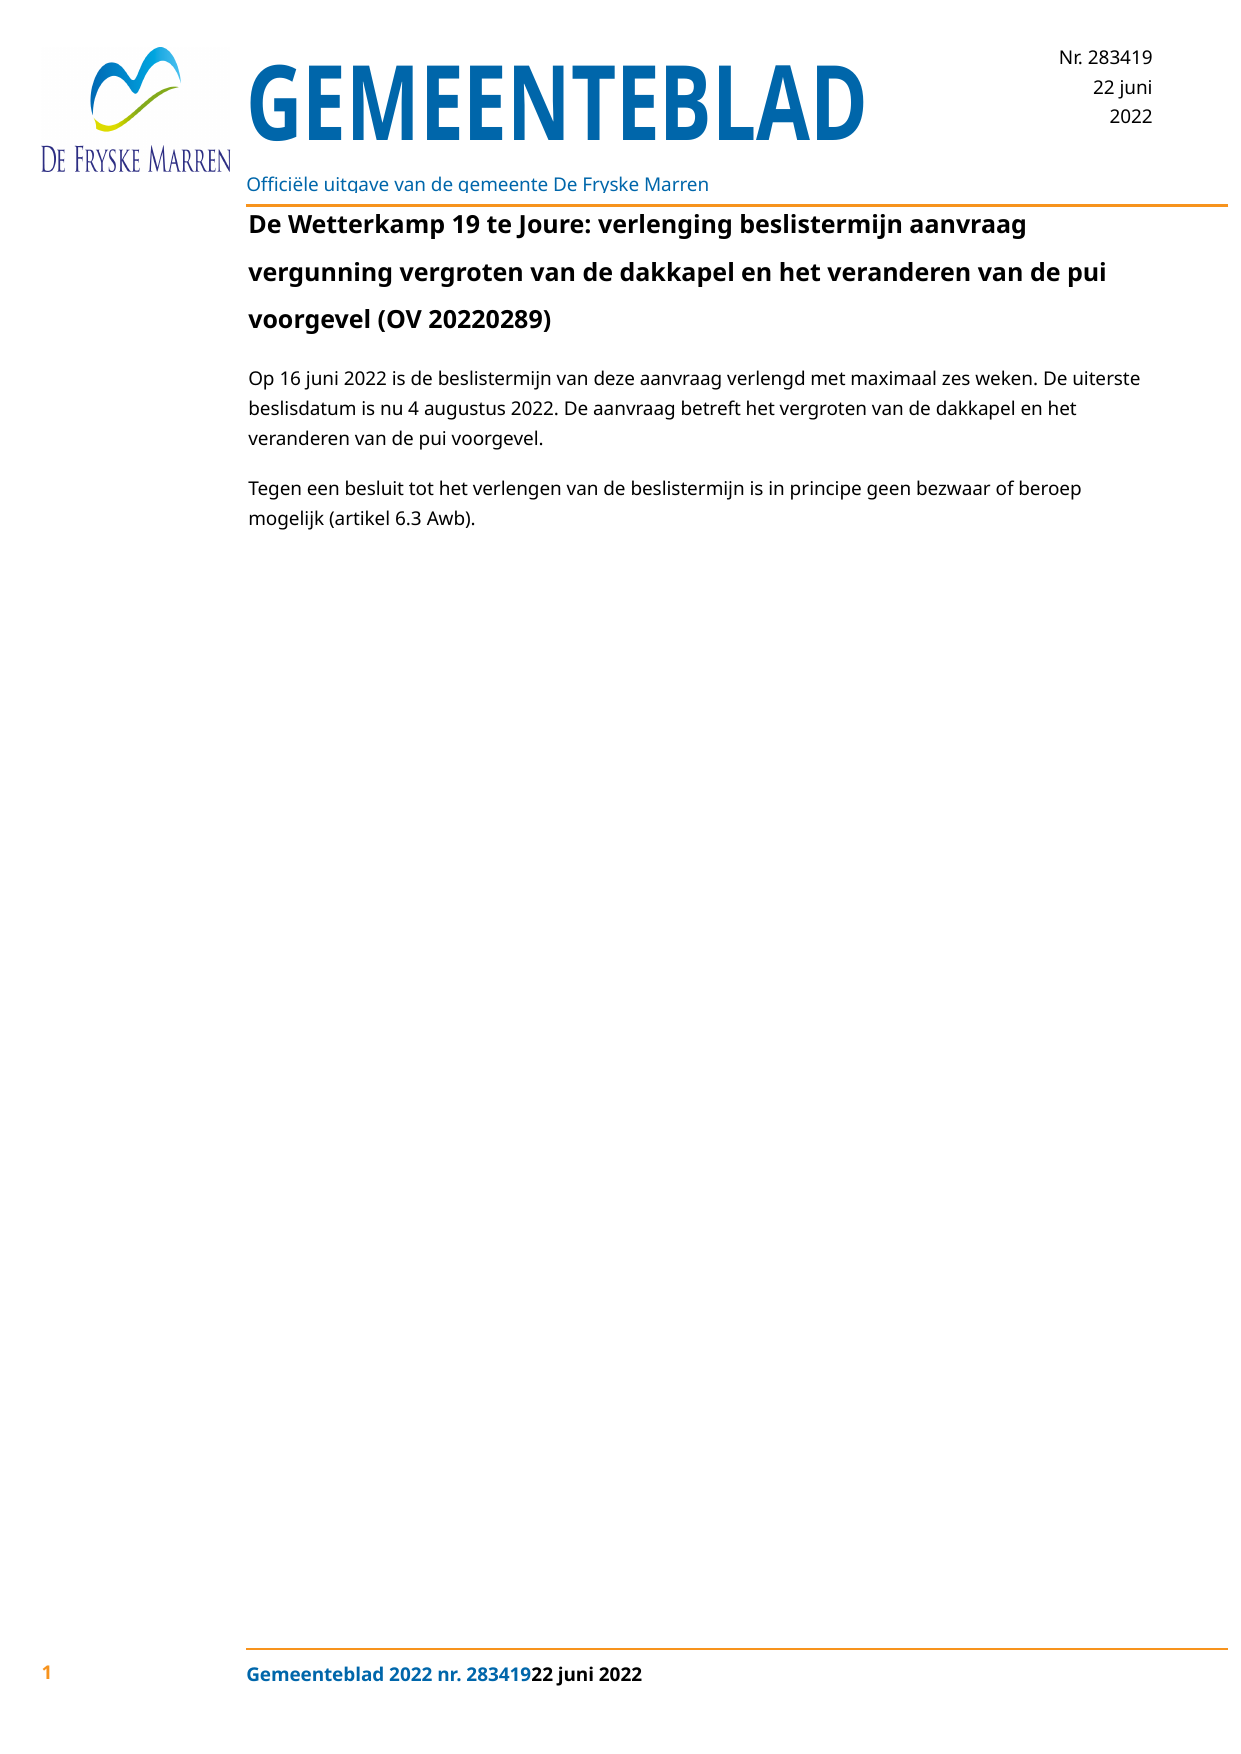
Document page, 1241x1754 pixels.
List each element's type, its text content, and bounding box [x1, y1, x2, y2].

text Tegen een besluit tot het verlengen van de beslistermijn is in principe geen bezwaar of beroep mogelijk (artikel 6.3 Awb). [248, 475, 1152, 530]
picture [41, 47, 231, 172]
text Op 16 juni 2022 is de beslistermijn van deze aanvraag verlengd met maximaal zes weken. De uiterste beslisdatum is nu 4 augustus 2022. De aanvraag betreft het vergroten van de dakkapel en het veranderen van de pui voorgevel. [248, 366, 1152, 450]
text De Wetterkamp 19 te Joure: verlenging beslistermijn aanvraag vergunning vergroten van de dakkapel en het veranderen van de pui voorgevel (OV 20220289) [248, 207, 1152, 336]
